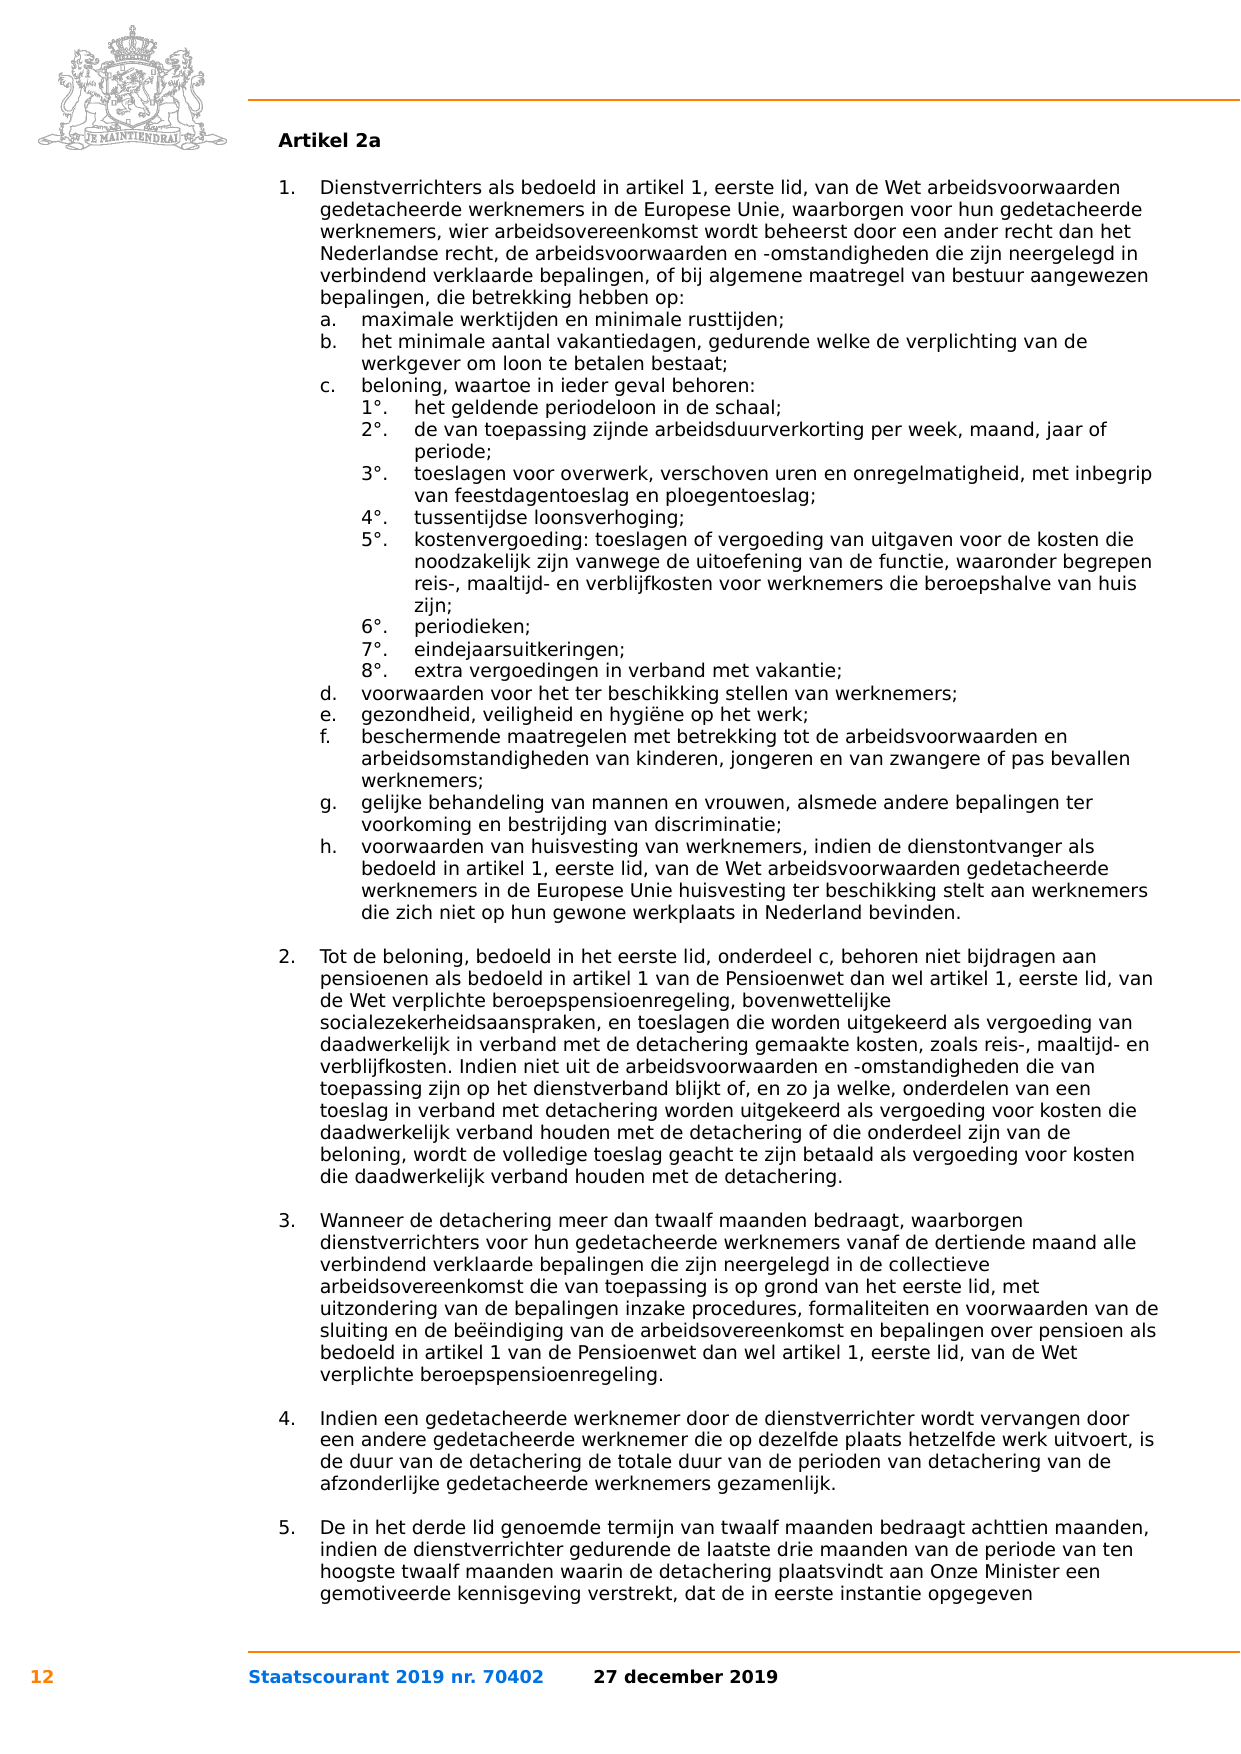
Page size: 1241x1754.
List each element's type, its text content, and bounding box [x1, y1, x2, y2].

text b. het minimale aantal vakantiedagen, gedurende welke de verplichting van de werkgever om loon te betalen bestaat; [319, 331, 1163, 375]
text h. voorwaarden van huisvesting van werknemers, indien de dienstontvanger als bedoeld in artikel 1, eerste lid, van de Wet arbeidsvoorwaarden gedetacheerde werknemers in de Europese Unie huisvesting ter beschikking stelt aan werknemers die zich niet op hun gewone werkplaats in Nederland bevinden. [319, 836, 1163, 924]
text 8°. extra vergoedingen in verband met vakantie; [361, 660, 1163, 682]
subtitle Artikel 2a [278, 130, 1163, 152]
text 5°. kostenvergoeding: toeslagen of vergoeding van uitgaven voor de kosten die noodzakelijk zijn vanwege de uitoefening van de functie, waaronder begrepen reis-, maaltijd- en verblijfkosten voor werknemers die beroepshalve van huis zijn; [361, 528, 1163, 616]
text 2°. de van toepassing zijnde arbeidsduurverkorting per week, maand, jaar of periode; [361, 419, 1163, 463]
picture [38, 25, 227, 150]
text 7°. eindejaarsuitkeringen; [361, 638, 1163, 660]
text 1°. het geldende periodeloon in de schaal; [361, 397, 1163, 419]
text f. beschermende maatregelen met betrekking tot de arbeidsvoorwaarden en arbeidsomstandigheden van kinderen, jongeren en van zwangere of pas bevallen werknemers; [319, 726, 1163, 792]
text 2. Tot de beloning, bedoeld in het eerste lid, onderdeel c, behoren niet bijdragen aan pensioenen als bedoeld in artikel 1 van de Pensioenwet dan wel artikel 1, eerste lid, van de Wet verplichte beroepspensioenregeling, bovenwettelijke socialezekerheidsaanspraken, en toeslagen die worden uitgekeerd als vergoeding van daadwerkelijk in verband met de detachering gemaakte kosten, zoals reis-, maaltijd- en verblijfkosten. Indien niet uit de arbeidsvoorwaarden en -omstandigheden die van toepassing zijn op het dienstverband blijkt of, en zo ja welke, onderdelen van een toeslag in verband met detachering worden uitgekeerd als vergoeding voor kosten die daadwerkelijk verband houden met de detachering of die onderdeel zijn van de beloning, wordt de volledige toeslag geacht te zijn betaald als vergoeding voor kosten die daadwerkelijk verband houden met de detachering. [278, 946, 1163, 1188]
text 4°. tussentijdse loonsverhoging; [361, 507, 1163, 528]
text 3°. toeslagen voor overwerk, verschoven uren en onregelmatigheid, met inbegrip van feestdagentoeslag en ploegentoeslag; [361, 463, 1163, 507]
text a. maximale werktijden en minimale rusttijden; [319, 309, 1163, 331]
text c. beloning, waartoe in ieder geval behoren: [319, 375, 1163, 397]
text 5. De in het derde lid genoemde termijn van twaalf maanden bedraagt achttien maanden, indien de dienstverrichter gedurende de laatste drie maanden van de periode van ten hoogste twaalf maanden waarin de detachering plaatsvindt aan Onze Minister een gemotiveerde kennisgeving verstrekt, dat de in eerste instantie opgegeven [278, 1517, 1163, 1605]
text g. gelijke behandeling van mannen en vrouwen, alsmede andere bepalingen ter voorkoming en bestrijding van discriminatie; [319, 792, 1163, 836]
text 6°. periodieken; [361, 616, 1163, 638]
text 3. Wanneer de detachering meer dan twaalf maanden bedraagt, waarborgen dienstverrichters voor hun gedetacheerde werknemers vanaf de dertiende maand alle verbindend verklaarde bepalingen die zijn neergelegd in de collectieve arbeidsovereenkomst die van toepassing is op grond van het eerste lid, met uitzondering van de bepalingen inzake procedures, formaliteiten en voorwaarden van de sluiting en de beëindiging van de arbeidsovereenkomst en bepalingen over pensioen als bedoeld in artikel 1 van de Pensioenwet dan wel artikel 1, eerste lid, van de Wet verplichte beroepspensioenregeling. [278, 1210, 1163, 1386]
text 4. Indien een gedetacheerde werknemer door de dienstverrichter wordt vervangen door een andere gedetacheerde werknemer die op dezelfde plaats hetzelfde werk uitvoert, is de duur van de detachering de totale duur van de perioden van detachering van de afzonderlijke gedetacheerde werknemers gezamenlijk. [278, 1407, 1163, 1495]
text e. gezondheid, veiligheid en hygiëne op het werk; [319, 704, 1163, 726]
text 1. Dienstverrichters als bedoeld in artikel 1, eerste lid, van de Wet arbeidsvoorwaarden gedetacheerde werknemers in de Europese Unie, waarborgen voor hun gedetacheerde werknemers, wier arbeidsovereenkomst wordt beheerst door een ander recht dan het Nederlandse recht, de arbeidsvoorwaarden en -omstandigheden die zijn neergelegd in verbindend verklaarde bepalingen, of bij algemene maatregel van bestuur aangewezen bepalingen, die betrekking hebben op: [278, 177, 1163, 309]
text d. voorwaarden voor het ter beschikking stellen van werknemers; [319, 682, 1163, 704]
